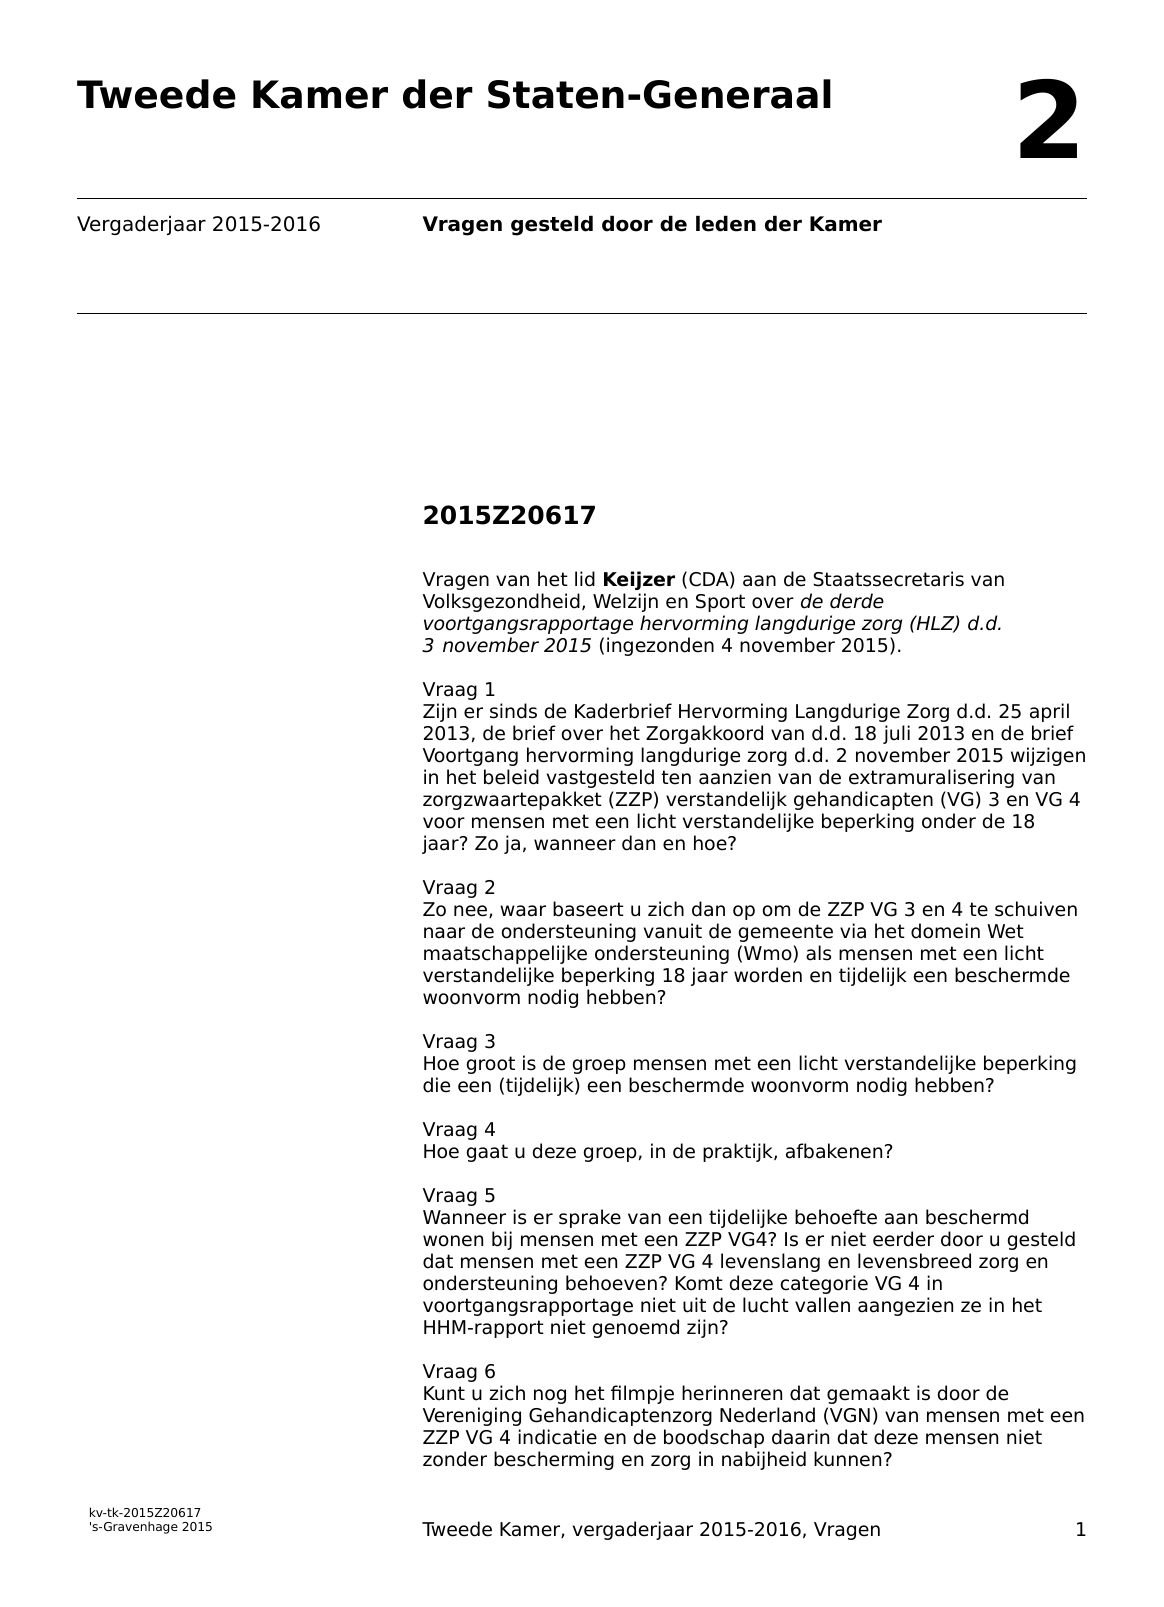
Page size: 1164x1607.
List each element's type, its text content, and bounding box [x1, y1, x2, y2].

text Vraag 1 [422, 679, 1087, 701]
text Vraag 3 [422, 1031, 1087, 1053]
text Vragen van het lid Keijzer (CDA) aan de Staatssecretaris van Volksgezondheid, Welzijn en Sport over de derde voortgangsrapportage hervorming langdurige zorg (HLZ) d.d. 3 november 2015 (ingezonden 4 november 2015). [422, 569, 1087, 657]
text Zijn er sinds de Kaderbrief Hervorming Langdurige Zorg d.d. 25 april 2013, de brief over het Zorgakkoord van d.d. 18 juli 2013 en de brief Voortgang hervorming langdurige zorg d.d. 2 november 2015 wijzigen in het beleid vastgesteld ten aanzien van de extramuralisering van zorgzwaartepakket (ZZP) verstandelijk gehandicapten (VG) 3 en VG 4 voor mensen met een licht verstandelijke beperking onder de 18 jaar? Zo ja, wanneer dan en hoe? [422, 701, 1087, 855]
table_cell Vragen gesteld door de leden der Kamer [422, 199, 1087, 313]
text Kunt u zich nog het filmpje herinneren dat gemaakt is door de Vereniging Gehandicaptenzorg Nederland (VGN) van mensen met een ZZP VG 4 indicatie en de boodschap daarin dat deze mensen niet zonder bescherming en zorg in nabijheid kunnen? [422, 1383, 1087, 1471]
text Vraag 6 [422, 1361, 1087, 1383]
text Wanneer is er sprake van een tijdelijke behoefte aan beschermd wonen bij mensen met een ZZP VG4? Is er niet eerder door u gesteld dat mensen met een ZZP VG 4 levenslang en levensbreed zorg en ondersteuning behoeven? Komt deze categorie VG 4 in voortgangsrapportage niet uit de lucht vallen aangezien ze in het HHM-rapport niet genoemd zijn? [422, 1207, 1087, 1339]
table_header 2 [886, 59, 1087, 198]
text 's-Gravenhage 2015 [88, 1520, 323, 1534]
text Hoe gaat u deze groep, in de praktijk, afbakenen? [422, 1141, 1087, 1163]
text kv-tk-2015Z20617 [88, 1506, 323, 1520]
text Hoe groot is de groep mensen met een licht verstandelijke beperking die een (tijdelijk) een beschermde woonvorm nodig hebben? [422, 1053, 1087, 1097]
text Vraag 4 [422, 1119, 1087, 1141]
text 2015Z20617 [422, 501, 1087, 531]
text Zo nee, waar baseert u zich dan op om de ZZP VG 3 en 4 te schuiven naar de ondersteuning vanuit de gemeente via het domein Wet maatschappelijke ondersteuning (Wmo) als mensen met een licht verstandelijke beperking 18 jaar worden en tijdelijk een beschermde woonvorm nodig hebben? [422, 899, 1087, 1009]
table_cell Vergaderjaar 2015-2016 [77, 199, 422, 313]
text Vraag 5 [422, 1185, 1087, 1207]
text Vraag 2 [422, 877, 1087, 899]
table_header Tweede Kamer der Staten-Generaal [77, 59, 886, 198]
